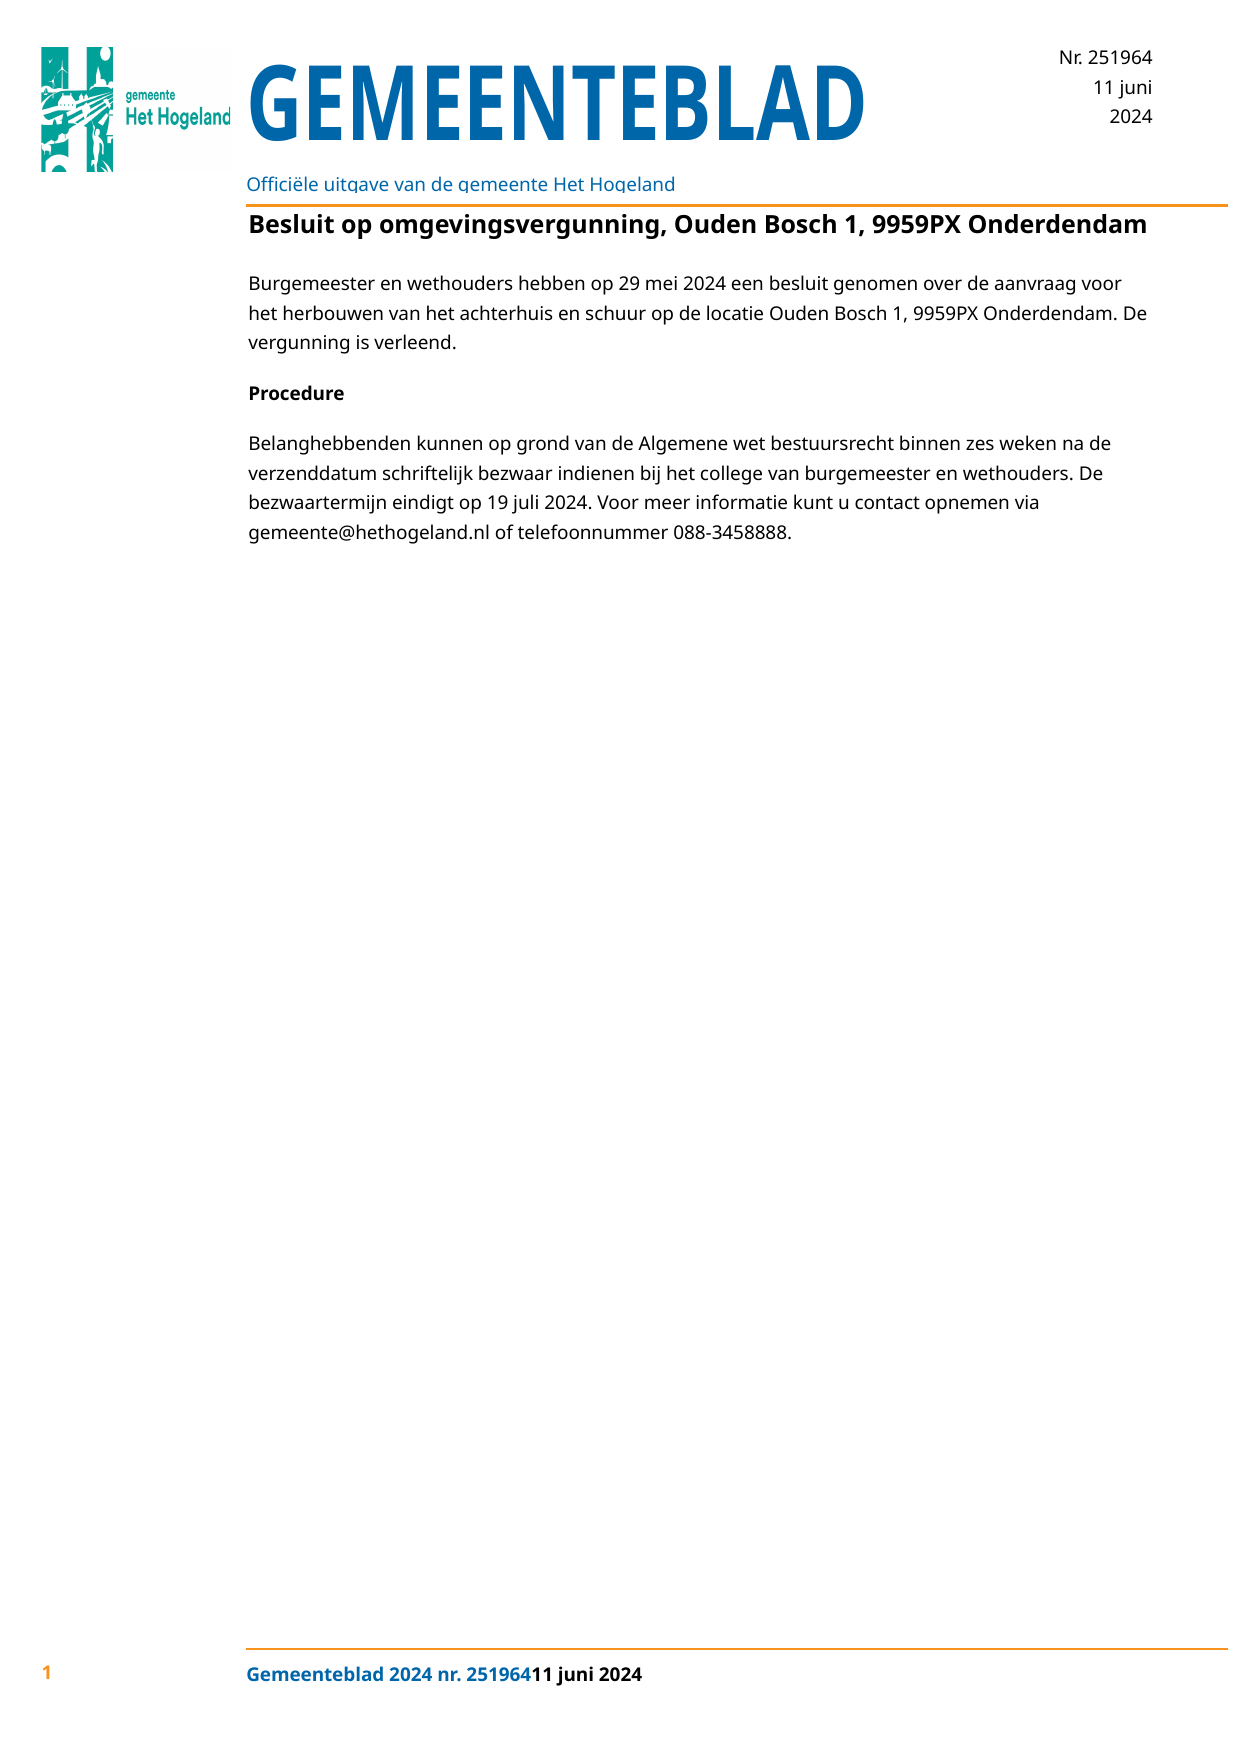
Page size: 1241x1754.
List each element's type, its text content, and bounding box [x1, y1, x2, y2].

picture [41, 47, 231, 172]
text Belanghebbenden kunnen op grond van de Algemene wet bestuursrecht binnen zes weken na de verzenddatum schriftelijk bezwaar indienen bij het college van burgemeester en wethouders. De bezwaartermijn eindigt op 19 juli 2024. Voor meer informatie kunt u contact opnemen via gemeente@hethogeland.nl of telefoonnummer 088-3458888. [248, 430, 1152, 545]
text Besluit op omgevingsvergunning, Ouden Bosch 1, 9959PX Onderdendam [248, 207, 1152, 241]
text Procedure [248, 380, 1152, 406]
text Burgemeester en wethouders hebben op 29 mei 2024 een besluit genomen over de aanvraag voor het herbouwen van het achterhuis en schuur op de locatie Ouden Bosch 1, 9959PX Onderdendam. De vergunning is verleend. [248, 270, 1152, 355]
